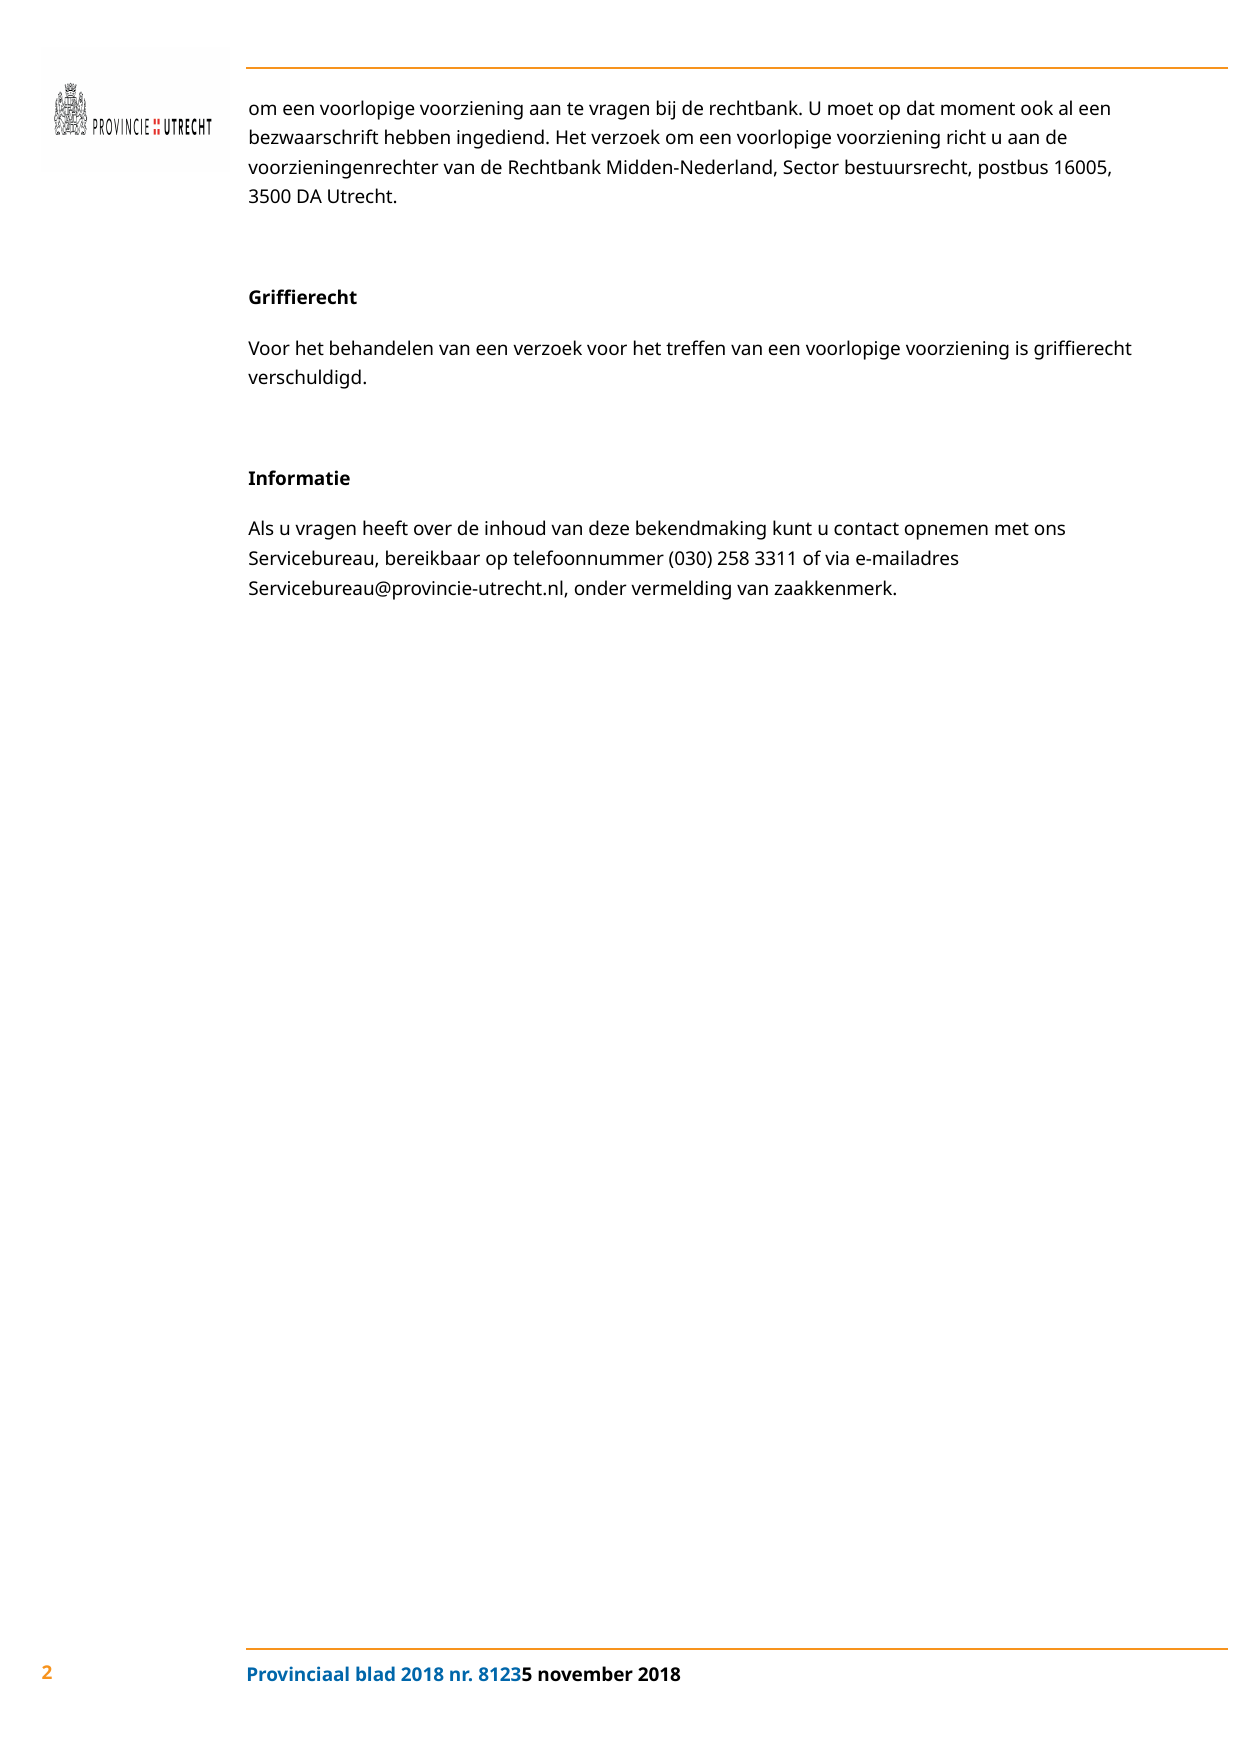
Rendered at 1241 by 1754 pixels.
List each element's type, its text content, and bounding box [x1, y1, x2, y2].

text Als u vragen heeft over de inhoud van deze bekendmaking kunt u contact opnemen met ons Servicebureau, bereikbaar op telefoonnummer (030) 258 3311 of via e-mailadres Servicebureau@provincie-utrecht.nl, onder vermelding van zaakkenmerk. [248, 516, 1152, 601]
text Informatie [248, 465, 1152, 491]
picture [41, 47, 231, 172]
text om een voorlopige voorziening aan te vragen bij de rechtbank. U moet op dat moment ook al een bezwaarschrift hebben ingediend. Het verzoek om een voorlopige voorziening richt u aan de voorzieningenrechter van de Rechtbank Midden-Nederland, Sector bestuursrecht, postbus 16005, 3500 DA Utrecht. [248, 95, 1152, 209]
text Griffierecht [248, 284, 1152, 310]
text Voor het behandelen van een verzoek voor het treffen van een voorlopige voorziening is griffierecht verschuldigd. [248, 335, 1152, 390]
